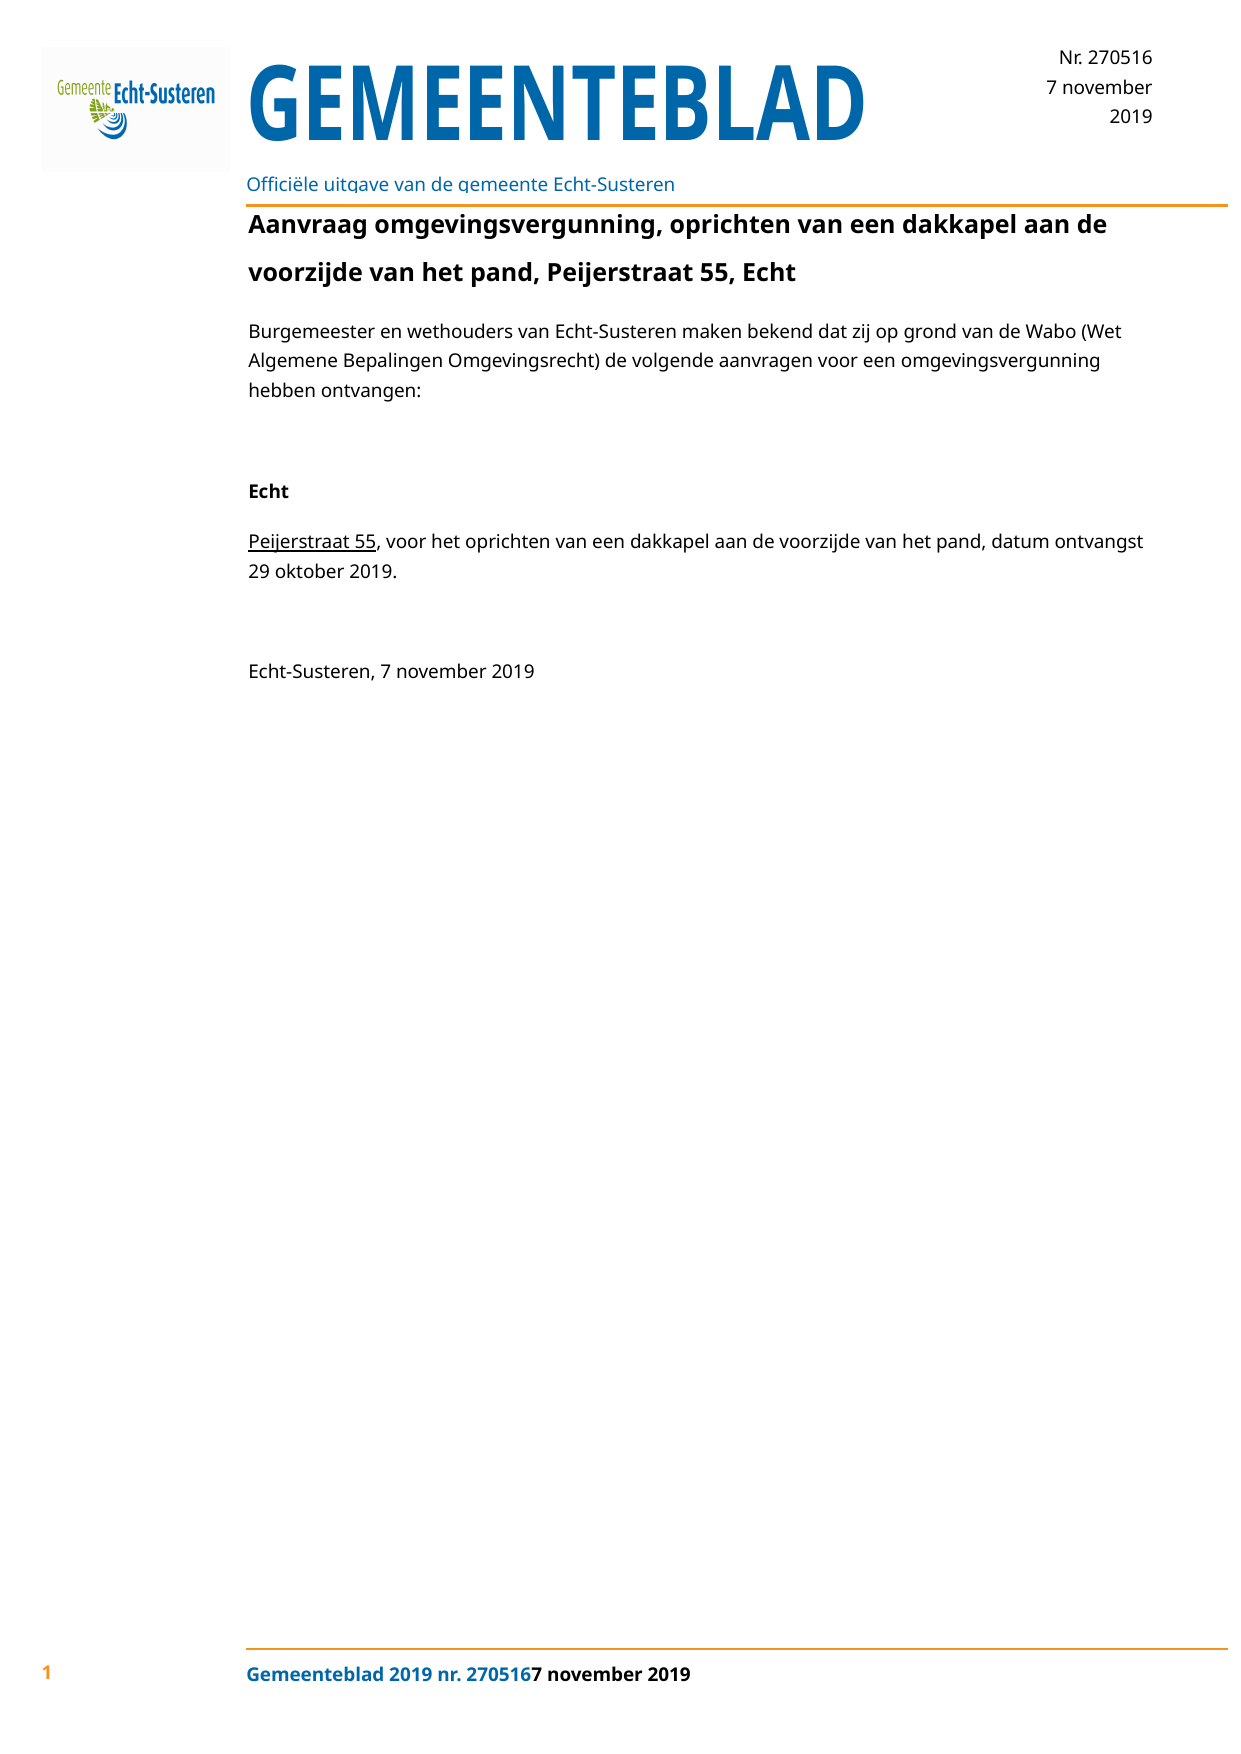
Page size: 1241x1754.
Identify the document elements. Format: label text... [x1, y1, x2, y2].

text Echt [248, 478, 1152, 504]
text Burgemeester en wethouders van Echt-Susteren maken bekend dat zij op grond van de Wabo (Wet Algemene Bepalingen Omgevingsrecht) de volgende aanvragen voor een omgevingsvergunning hebben ontvangen: [248, 318, 1152, 403]
text Peijerstraat 55, voor het oprichten van een dakkapel aan de voorzijde van het pand, datum ontvangst 29 oktober 2019. [248, 528, 1152, 584]
picture [41, 47, 231, 172]
text Echt-Susteren, 7 november 2019 [248, 659, 1152, 684]
text Aanvraag omgevingsvergunning, oprichten van een dakkapel aan de voorzijde van het pand, Peijerstraat 55, Echt [248, 207, 1152, 288]
